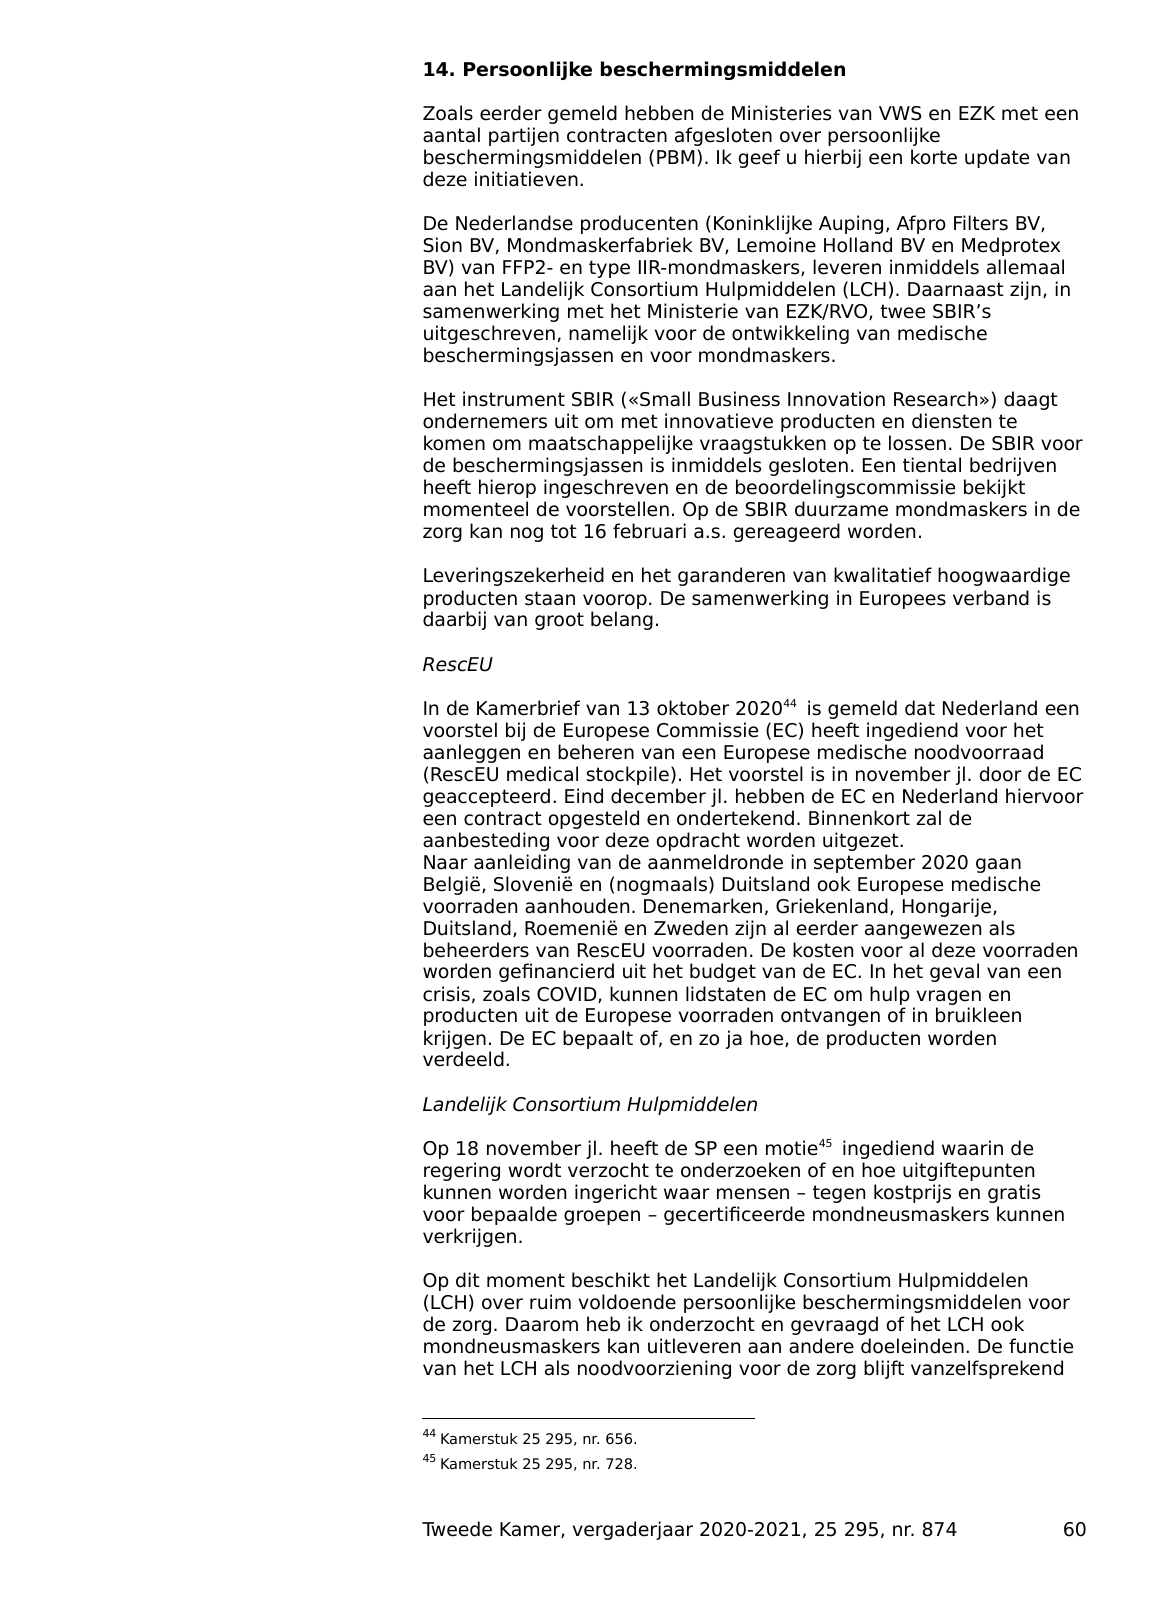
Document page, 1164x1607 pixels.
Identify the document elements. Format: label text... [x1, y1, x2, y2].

subtitle Landelijk Consortium Hulpmiddelen [422, 1093, 1087, 1116]
text Leveringszekerheid en het garanderen van kwalitatief hoogwaardige producten staan voorop. De samenwerking in Europees verband is daarbij van groot belang. [422, 565, 1087, 631]
text Naar aanleiding van de aanmeldronde in september 2020 gaan België, Slovenië en (nogmaals) Duitsland ook Europese medische voorraden aanhouden. Denemarken, Griekenland, Hongarije, Duitsland, Roemenië en Zweden zijn al eerder aangewezen als beheerders van RescEU voorraden. De kosten voor al deze voorraden worden gefinancierd uit het budget van de EC. In het geval van een crisis, zoals COVID, kunnen lidstaten de EC om hulp vragen en producten uit de Europese voorraden ontvangen of in bruikleen krijgen. De EC bepaalt of, en zo ja hoe, de producten worden verdeeld. [422, 852, 1087, 1071]
text Op 18 november jl. heeft de SP een motie ingediend waarin de regering wordt verzocht te onderzoeken of en hoe uitgiftepunten kunnen worden ingericht waar mensen – tegen kostprijs en gratis voor bepaalde groepen – gecertificeerde mondneusmaskers kunnen verkrijgen. [422, 1138, 1087, 1248]
subtitle 14. Persoonlijke beschermingsmiddelen [422, 59, 1087, 81]
text Het instrument SBIR («Small Business Innovation Research») daagt ondernemers uit om met innovatieve producten en diensten te komen om maatschappelijke vraagstukken op te lossen. De SBIR voor de beschermingsjassen is inmiddels gesloten. Een tiental bedrijven heeft hierop ingeschreven en de beoordelingscommissie bekijkt momenteel de voorstellen. Op de SBIR duurzame mondmaskers in de zorg kan nog tot 16 februari a.s. gereageerd worden. [422, 389, 1087, 543]
text Kamerstuk 25 295, nr. 656. [422, 1427, 1087, 1449]
text In de Kamerbrief van 13 oktober 2020 is gemeld dat Nederland een voorstel bij de Europese Commissie (EC) heeft ingediend voor het aanleggen en beheren van een Europese medische noodvoorraad (RescEU medical stockpile). Het voorstel is in november jl. door de EC geaccepteerd. Eind december jl. hebben de EC en Nederland hiervoor een contract opgesteld en ondertekend. Binnenkort zal de aanbesteding voor deze opdracht worden uitgezet. [422, 698, 1087, 852]
subtitle RescEU [422, 653, 1087, 676]
text Zoals eerder gemeld hebben de Ministeries van VWS en EZK met een aantal partijen contracten afgesloten over persoonlijke beschermingsmiddelen (PBM). Ik geef u hierbij een korte update van deze initiatieven. [422, 103, 1087, 191]
text De Nederlandse producenten (Koninklijke Auping, Afpro Filters BV, Sion BV, Mondmaskerfabriek BV, Lemoine Holland BV en Medprotex BV) van FFP2- en type IIR-mondmaskers, leveren inmiddels allemaal aan het Landelijk Consortium Hulpmiddelen (LCH). Daarnaast zijn, in samenwerking met het Ministerie van EZK/RVO, twee SBIR’s uitgeschreven, namelijk voor de ontwikkeling van medische beschermingsjassen en voor mondmaskers. [422, 213, 1087, 367]
text Kamerstuk 25 295, nr. 728. [422, 1452, 1087, 1474]
text Op dit moment beschikt het Landelijk Consortium Hulpmiddelen (LCH) over ruim voldoende persoonlijke beschermingsmiddelen voor de zorg. Daarom heb ik onderzocht en gevraagd of het LCH ook mondneusmaskers kan uitleveren aan andere doeleinden. De functie van het LCH als noodvoorziening voor de zorg blijft vanzelfsprekend [422, 1270, 1087, 1380]
